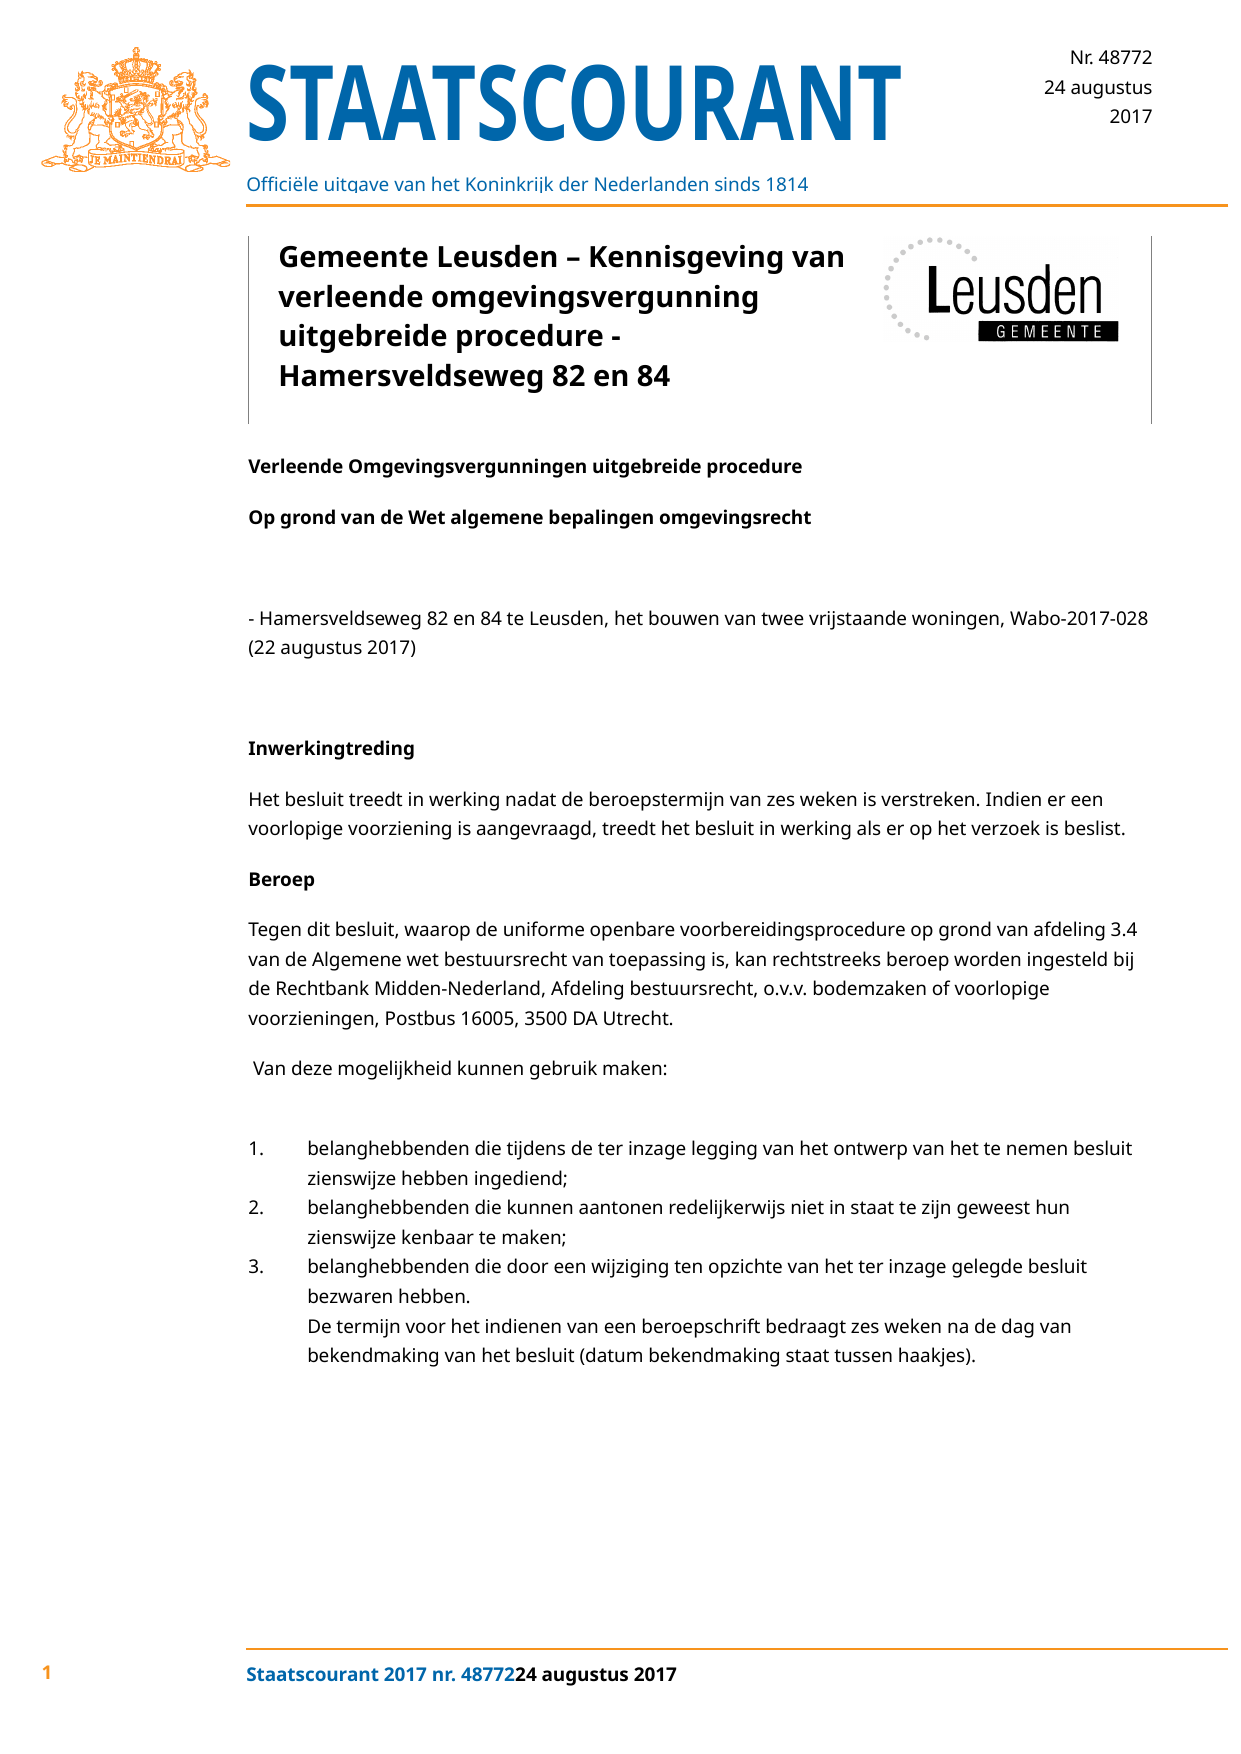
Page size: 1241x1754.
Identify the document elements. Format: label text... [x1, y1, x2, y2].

list belanghebbenden die door een wijziging ten opzichte van het ter inzage gelegde besluit bezwaren hebben. [248, 1254, 1152, 1309]
table_header Gemeente Leusden – Kennisgeving van verleende omgevingsvergunning uitgebreide procedure - Hamersveldseweg 82 en 84 [249, 236, 850, 424]
text Inwerkingtreding [248, 735, 1152, 761]
list De termijn voor het indienen van een beroepschrift bedraagt zes weken na de dag van bekendmaking van het besluit (datum bekendmaking staat tussen haakjes). [248, 1313, 1152, 1368]
list belanghebbenden die kunnen aantonen redelijkerwijs niet in staat te zijn geweest hun zienswijze kenbaar te maken; [248, 1194, 1152, 1250]
text Het besluit treedt in werking nadat de beroepstermijn van zes weken is verstreken. Indien er een voorlopige voorziening is aangevraagd, treedt het besluit in werking als er op het verzoek is beslist. [248, 786, 1152, 841]
table_header [850, 236, 1151, 424]
text Verleende Omgevingsvergunningen uitgebreide procedure [248, 454, 1152, 479]
list belanghebbenden die tijdens de ter inzage legging van het ontwerp van het te nemen besluit zienswijze hebben ingediend; [248, 1135, 1152, 1191]
text - Hamersveldseweg 82 en 84 te Leusden, het bouwen van twee vrijstaande woningen, Wabo-2017-028 (22 augustus 2017) [248, 605, 1152, 660]
picture [882, 236, 1119, 342]
text Tegen dit besluit, waarop de uniforme openbare voorbereidingsprocedure op grond van afdeling 3.4 van de Algemene wet bestuursrecht van toepassing is, kan rechtstreeks beroep worden ingesteld bij de Rechtbank Midden-Nederland, Afdeling bestuursrecht, o.v.v. bodemzaken of voorlopige voorzieningen, Postbus 16005, 3500 DA Utrecht. [248, 916, 1152, 1031]
text Beroep [248, 866, 1152, 891]
picture [41, 47, 231, 172]
text Op grond van de Wet algemene bepalingen omgevingsrecht [248, 504, 1152, 530]
text Van deze mogelijkheid kunnen gebruik maken: [248, 1055, 1152, 1081]
